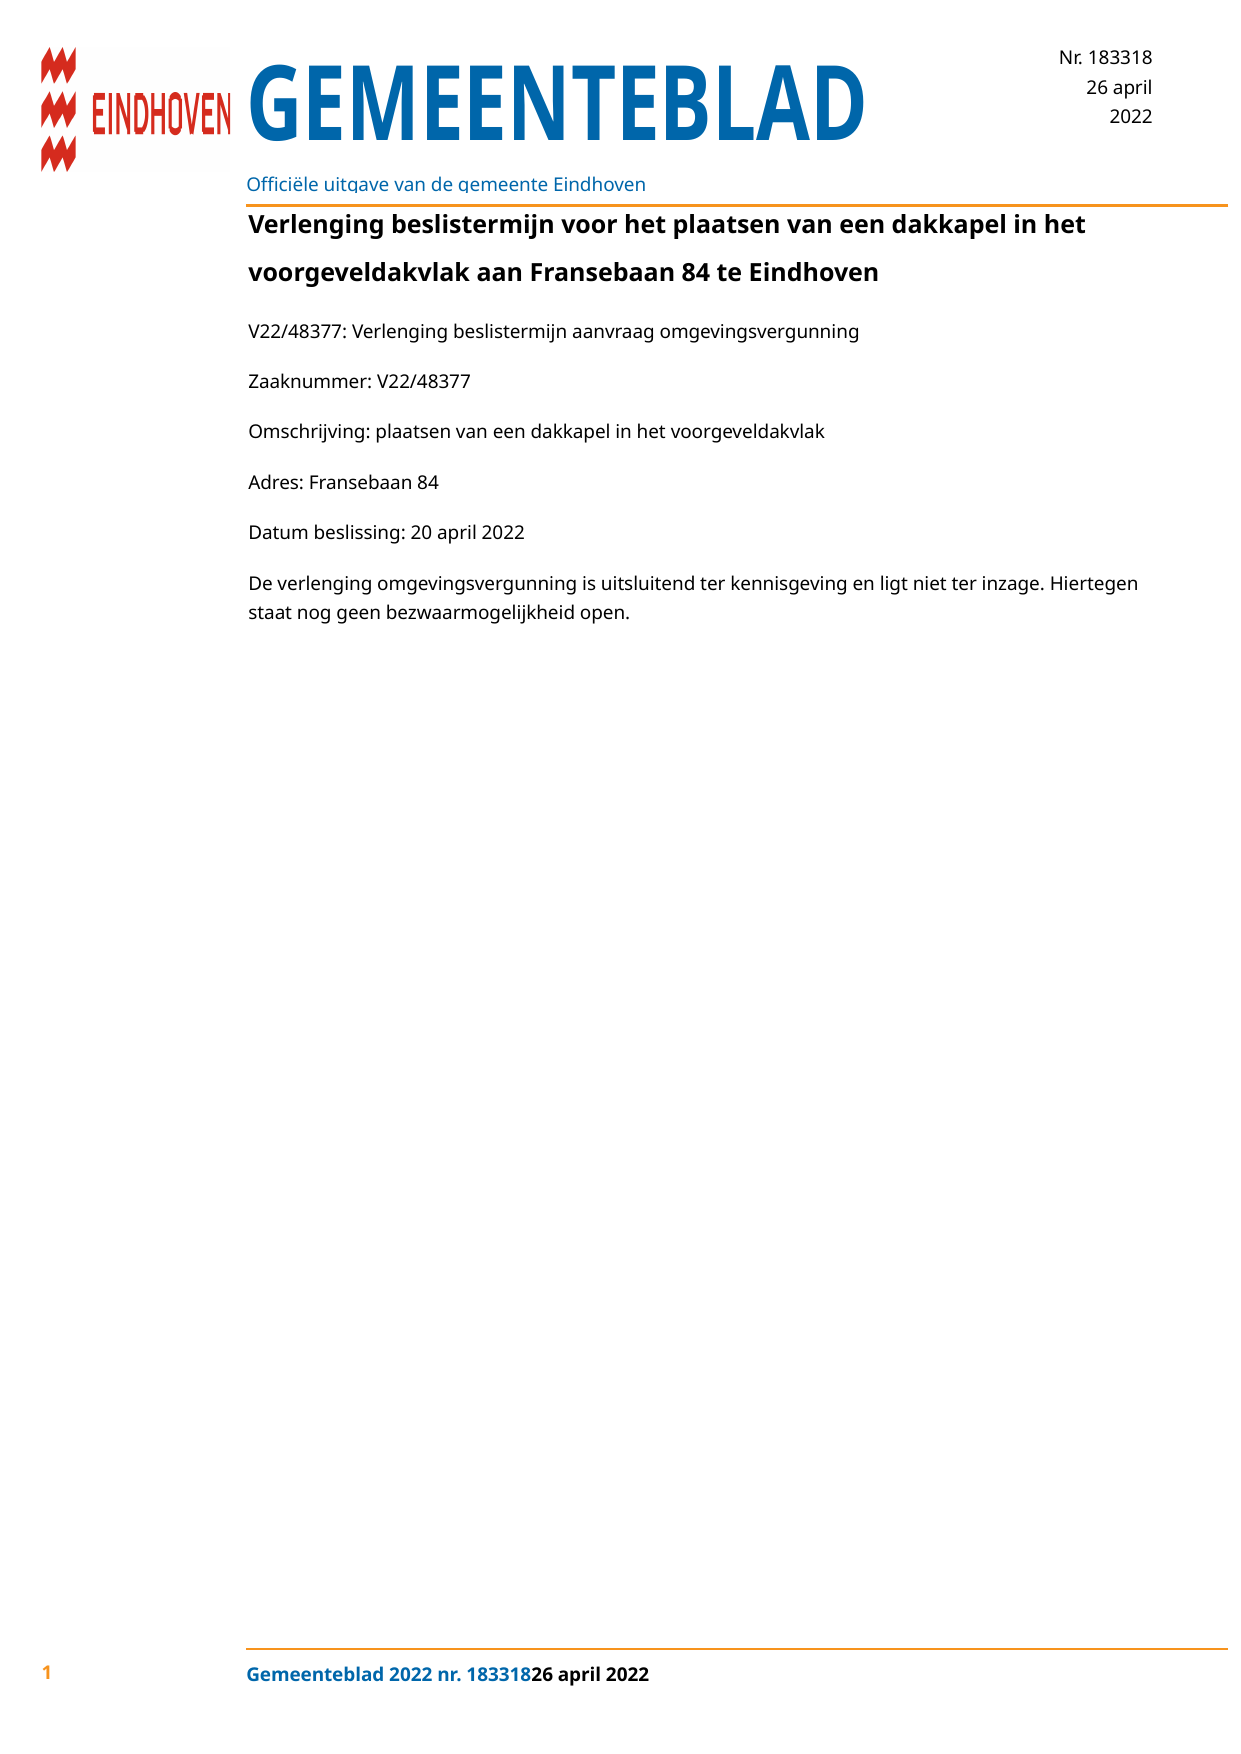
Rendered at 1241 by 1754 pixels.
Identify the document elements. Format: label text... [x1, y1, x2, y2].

text Zaaknummer: V22/48377 [248, 368, 1152, 394]
picture [41, 47, 231, 172]
text V22/48377: Verlenging beslistermijn aanvraag omgevingsvergunning [248, 318, 1152, 344]
text Adres: Fransebaan 84 [248, 469, 1152, 495]
text Verlenging beslistermijn voor het plaatsen van een dakkapel in het voorgeveldakvlak aan Fransebaan 84 te Eindhoven [248, 207, 1152, 288]
text De verlenging omgevingsvergunning is uitsluitend ter kennisgeving en ligt niet ter inzage. Hiertegen staat nog geen bezwaarmogelijkheid open. [248, 570, 1152, 625]
text Omschrijving: plaatsen van een dakkapel in het voorgeveldakvlak [248, 419, 1152, 444]
text Datum beslissing: 20 april 2022 [248, 519, 1152, 545]
